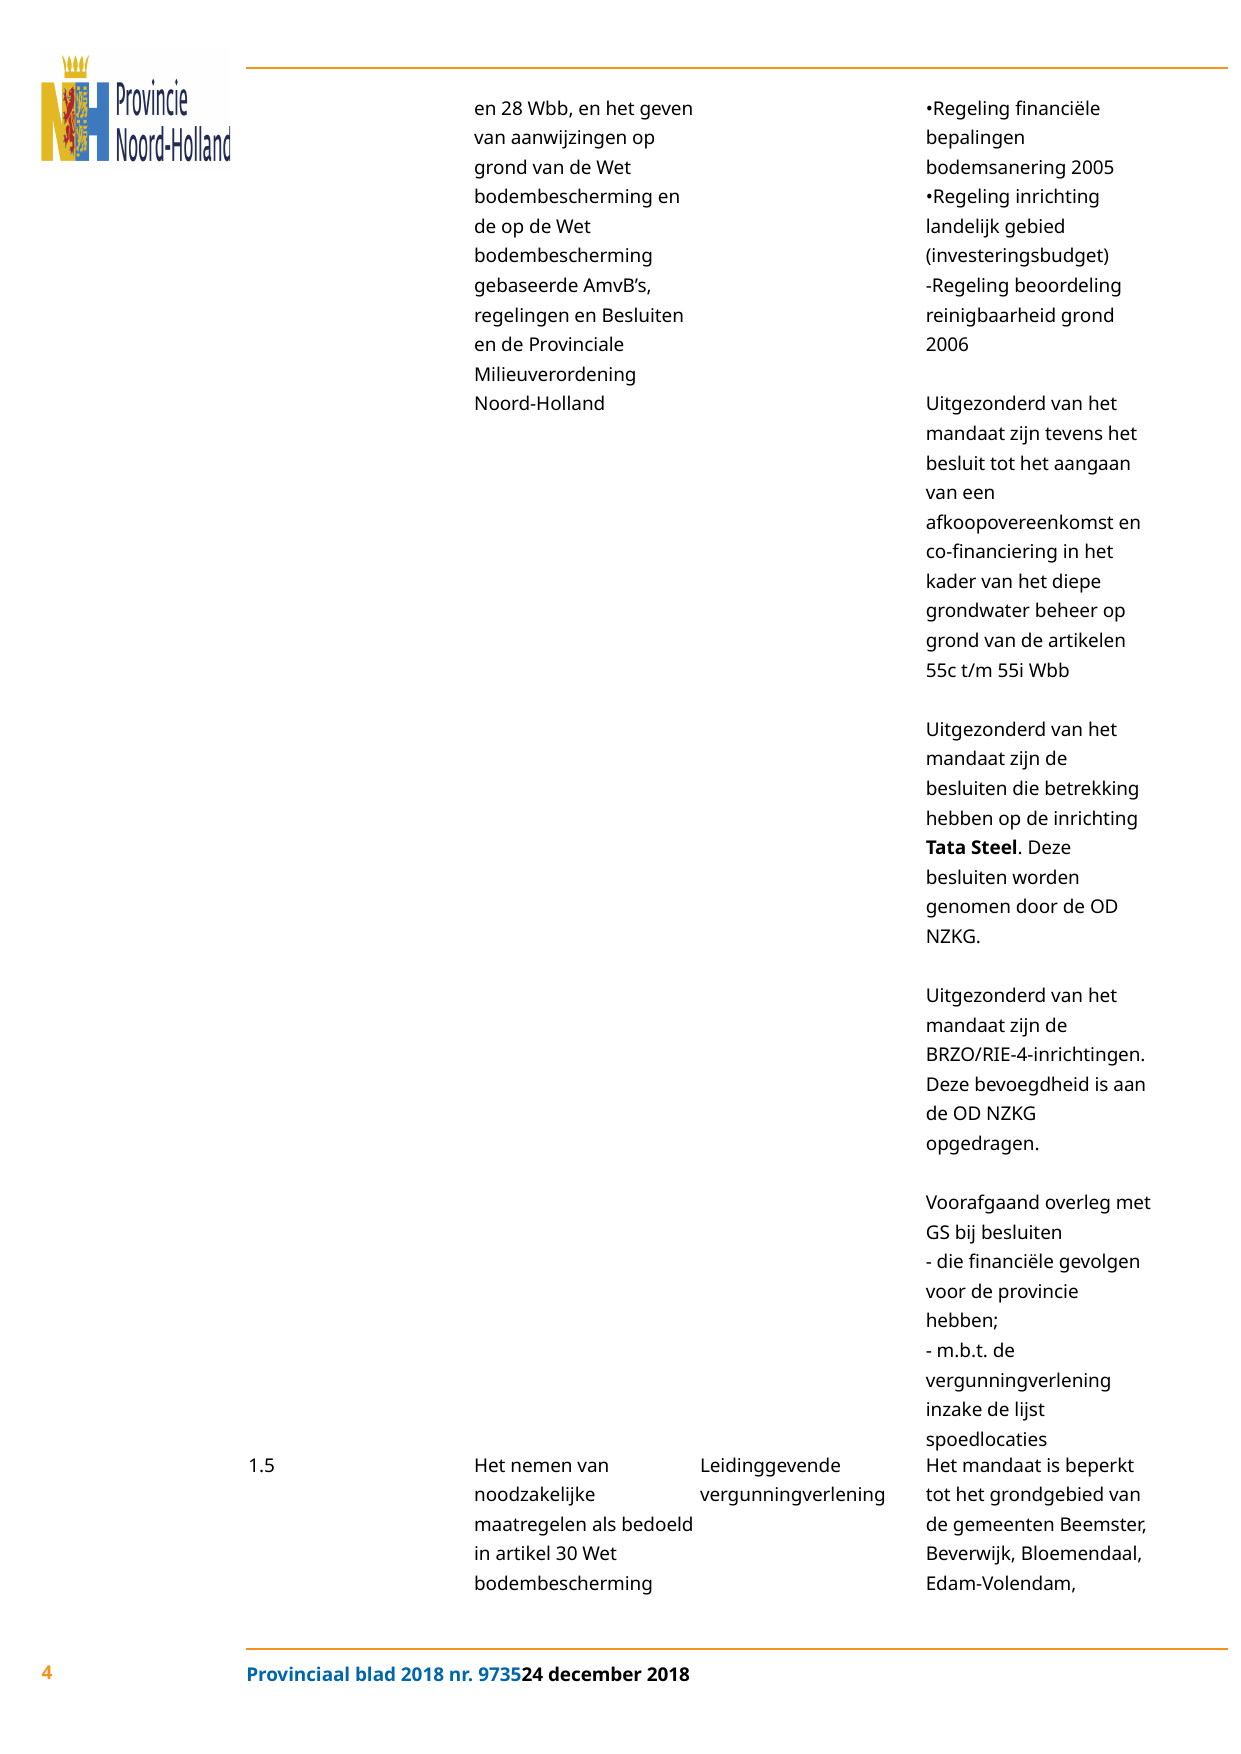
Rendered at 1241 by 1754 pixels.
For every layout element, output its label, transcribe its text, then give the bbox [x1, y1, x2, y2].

table_cell 1.5 [248, 1452, 474, 1596]
table_cell •Regeling financiële bepalingen bodemsanering 2005 •Regeling inrichting landelijk gebied (investeringsbudget) -Regeling beoordeling reinigbaarheid grond 2006 Uitgezonderd van het mandaat zijn tevens het besluit tot het aangaan van een afkoopovereenkomst en co-financiering in het kader van het diepe grondwater beheer op grond van de artikelen 55c t/m 55i Wbb Uitgezonderd van het mandaat zijn de besluiten die betrekking hebben op de inrichting Tata Steel. Deze besluiten worden genomen door de OD NZKG. Uitgezonderd van het mandaat zijn de BRZO/RIE-4-inrichtingen. Deze bevoegdheid is aan de OD NZKG opgedragen. Voorafgaand overleg met GS bij besluiten - die financiële gevolgen voor de provincie hebben; - m.b.t. de vergunningverlening inzake de lijst spoedlocaties [926, 95, 1152, 1452]
table_cell Het mandaat is beperkt tot het grondgebied van de gemeenten Beemster, Beverwijk, Bloemendaal, Edam-Volendam, [926, 1452, 1152, 1596]
table_cell Het nemen van noodzakelijke maatregelen als bedoeld in artikel 30 Wet bodembescherming [474, 1452, 700, 1596]
table_cell Leidinggevende vergunningverlening [700, 1452, 926, 1596]
table_cell en 28 Wbb, en het geven van aanwijzingen op grond van de Wet bodembescherming en de op de Wet bodembescherming gebaseerde AmvB’s, regelingen en Besluiten en de Provinciale Milieuverordening Noord-Holland [474, 95, 700, 1452]
table_cell [700, 95, 926, 1452]
picture [41, 47, 231, 172]
table_cell [248, 95, 474, 1452]
